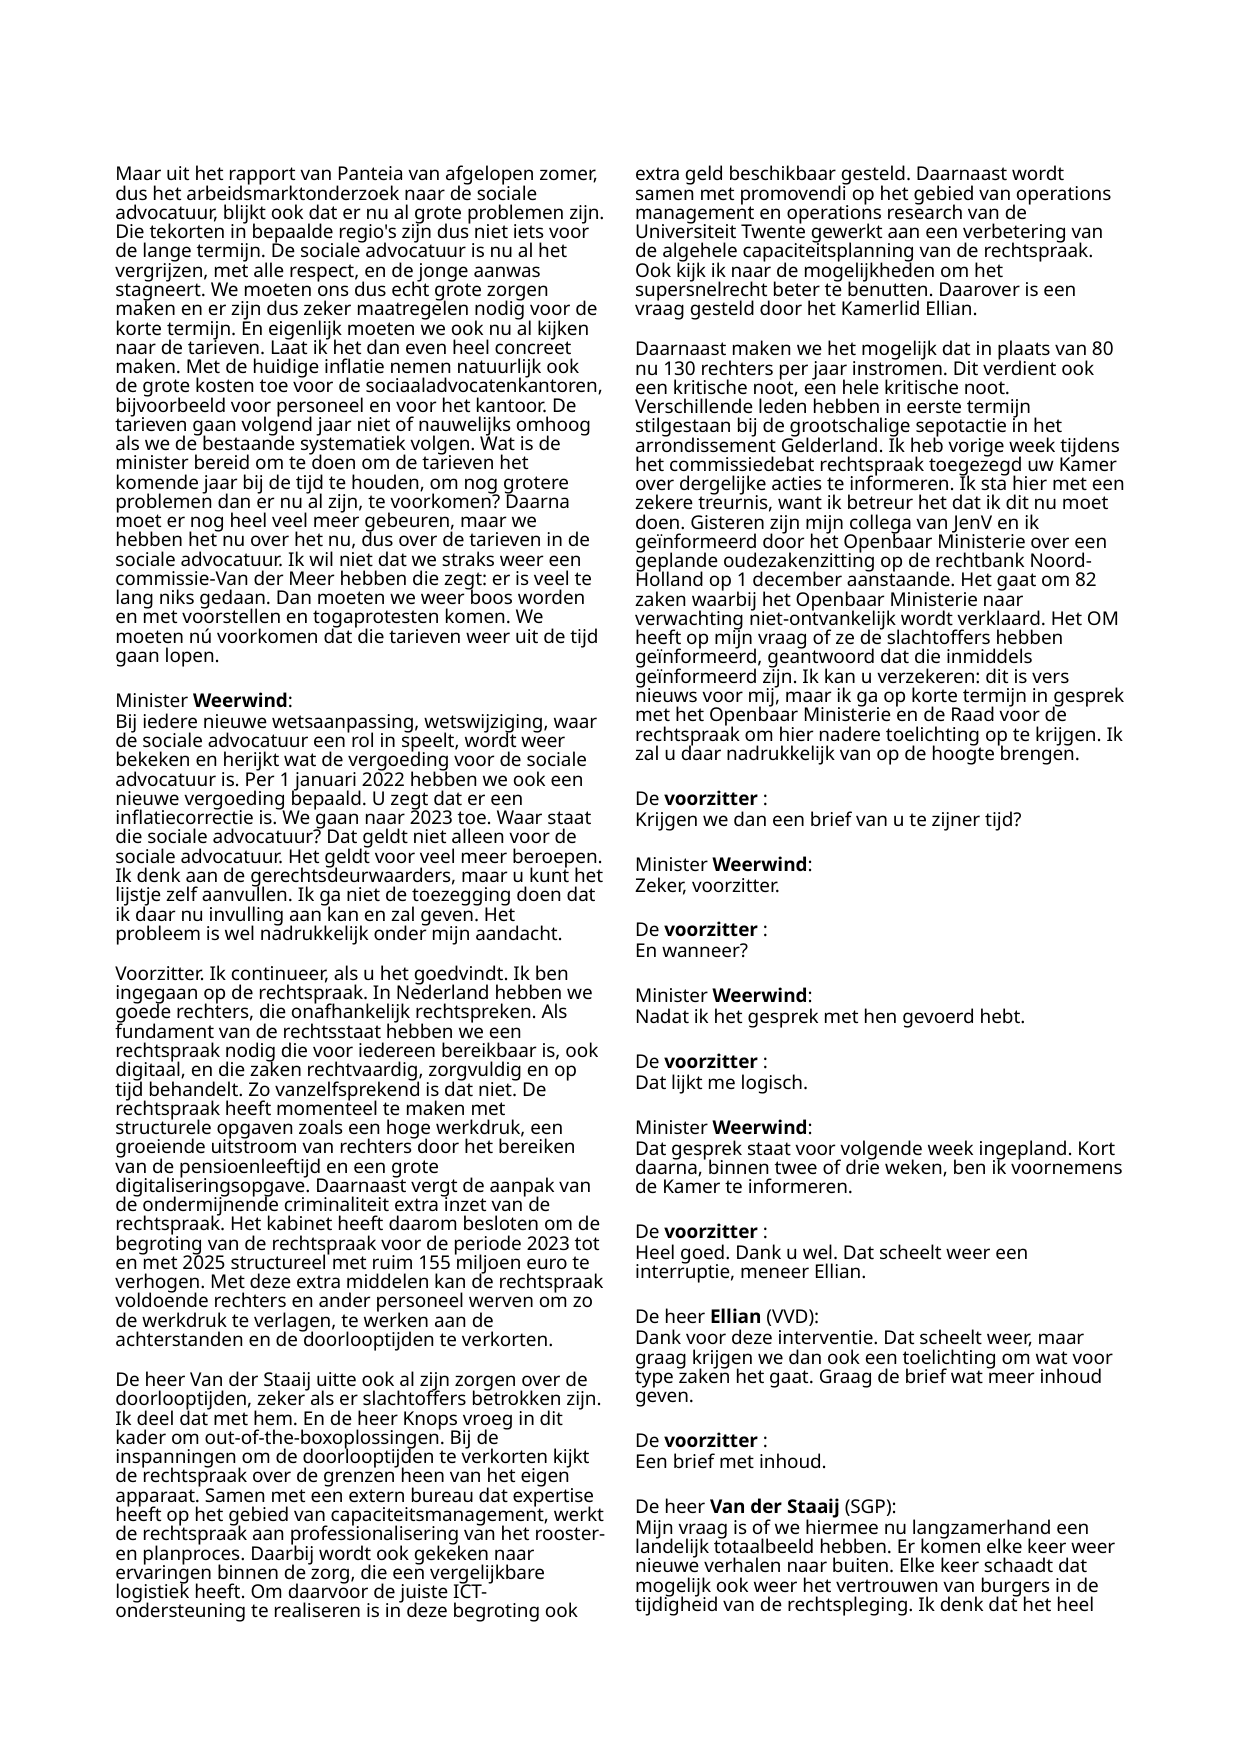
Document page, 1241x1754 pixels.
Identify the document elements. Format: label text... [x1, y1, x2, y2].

text Dat lijkt me logisch. [635, 1074, 1125, 1093]
text De heer Van der Staaij (SGP): [635, 1493, 1125, 1519]
text Nadat ik het gesprek met hen gevoerd hebt. [635, 1008, 1125, 1027]
text Daarnaast maken we het mogelijk dat in plaats van 80 nu 130 rechters per jaar instromen. Dit verdient ook een kritische noot, een hele kritische noot. Verschillende leden hebben in eerste termijn stilgestaan bij de grootschalige sepotactie in het arrondissement Gelderland. Ik heb vorige week tijdens het commissiedebat rechtspraak toegezegd uw Kamer over dergelijke acties te informeren. Ik sta hier met een zekere treurnis, want ik betreur het dat ik dit nu moet doen. Gisteren zijn mijn collega van JenV en ik geïnformeerd door het Openbaar Ministerie over een geplande oudezakenzitting op de rechtbank Noord-Holland op 1 december aanstaande. Het gaat om 82 zaken waarbij het Openbaar Ministerie naar verwachting niet-ontvankelijk wordt verklaard. Het OM heeft op mijn vraag of ze de slachtoffers hebben geïnformeerd, geantwoord dat die inmiddels geïnformeerd zijn. Ik kan u verzekeren: dit is vers nieuws voor mij, maar ik ga op korte termijn in gesprek met het Openbaar Ministerie en de Raad voor de rechtspraak om hier nadere toelichting op te krijgen. Ik zal u daar nadrukkelijk van op de hoogte brengen. [635, 340, 1125, 764]
text Mijn vraag is of we hiermee nu langzamerhand een landelijk totaalbeeld hebben. Er komen elke keer weer nieuwe verhalen naar buiten. Elke keer schaadt dat mogelijk ook weer het vertrouwen van burgers in de tijdigheid van de rechtspleging. Ik denk dat het heel [635, 1519, 1125, 1615]
text Minister Weerwind: [115, 687, 605, 713]
text De heer Ellian (VVD): [635, 1304, 1125, 1329]
text Heel goed. Dank u wel. Dat scheelt weer een interruptie, meneer Ellian. [635, 1244, 1125, 1283]
text De voorzitter : [635, 917, 1125, 942]
text Krijgen we dan een brief van u te zijner tijd? [635, 811, 1125, 830]
text De voorzitter : [635, 1427, 1125, 1453]
text De voorzitter : [635, 1218, 1125, 1244]
text Minister Weerwind: [635, 851, 1125, 877]
text Minister Weerwind: [635, 982, 1125, 1008]
text En wanneer? [635, 942, 1125, 962]
text De voorzitter : [635, 785, 1125, 811]
text Voorzitter. Ik continueer, als u het goedvindt. Ik ben ingegaan op de rechtspraak. In Nederland hebben we goede rechters, die onafhankelijk rechtspreken. Als fundament van de rechtsstaat hebben we een rechtspraak nodig die voor iedereen bereikbaar is, ook digitaal, en die zaken rechtvaardig, zorgvuldig en op tijd behandelt. Zo vanzelfsprekend is dat niet. De rechtspraak heeft momenteel te maken met structurele opgaven zoals een hoge werkdruk, een groeiende uitstroom van rechters door het bereiken van de pensioenleeftijd en een grote digitaliseringsopgave. Daarnaast vergt de aanpak van de ondermijnende criminaliteit extra inzet van de rechtspraak. Het kabinet heeft daarom besloten om de begroting van de rechtspraak voor de periode 2023 tot en met 2025 structureel met ruim 155 miljoen euro te verhogen. Met deze extra middelen kan de rechtspraak voldoende rechters en ander personeel werven om zo de werkdruk te verlagen, te werken aan de achterstanden en de doorlooptijden te verkorten. [115, 965, 605, 1350]
text Dat gesprek staat voor volgende week ingepland. Kort daarna, binnen twee of drie weken, ben ik voornemens de Kamer te informeren. [635, 1140, 1125, 1198]
text Een brief met inhoud. [635, 1453, 1125, 1472]
text Zeker, voorzitter. [635, 877, 1125, 896]
text extra geld beschikbaar gesteld. Daarnaast wordt samen met promovendi op het gebied van operations management en operations research van de Universiteit Twente gewerkt aan een verbetering van de algehele capaciteitsplanning van de rechtspraak. Ook kijk ik naar de mogelijkheden om het supersnelrecht beter te benutten. Daarover is een vraag gesteld door het Kamerlid Ellian. [635, 165, 1125, 319]
text Dank voor deze interventie. Dat scheelt weer, maar graag krijgen we dan ook een toelichting om wat voor type zaken het gaat. Graag de brief wat meer inhoud geven. [635, 1329, 1125, 1406]
text Minister Weerwind: [635, 1114, 1125, 1140]
text De heer Van der Staaij uitte ook al zijn zorgen over de doorlooptijden, zeker als er slachtoffers betrokken zijn. Ik deel dat met hem. En de heer Knops vroeg in dit kader om out-of-the-boxoplossingen. Bij de inspanningen om de doorlooptijden te verkorten kijkt de rechtspraak over de grenzen heen van het eigen apparaat. Samen met een extern bureau dat expertise heeft op het gebied van capaciteitsmanagement, werkt de rechtspraak aan professionalisering van het rooster- en planproces. Daarbij wordt ook gekeken naar ervaringen binnen de zorg, die een vergelijkbare logistiek heeft. Om daarvoor de juiste ICT-ondersteuning te realiseren is in deze begroting ook [115, 1371, 605, 1622]
text De voorzitter : [635, 1048, 1125, 1074]
text Maar uit het rapport van Panteia van afgelopen zomer, dus het arbeidsmarktonderzoek naar de sociale advocatuur, blijkt ook dat er nu al grote problemen zijn. Die tekorten in bepaalde regio's zijn dus niet iets voor de lange termijn. De sociale advocatuur is nu al het vergrijzen, met alle respect, en de jonge aanwas stagneert. We moeten ons dus echt grote zorgen maken en er zijn dus zeker maatregelen nodig voor de korte termijn. En eigenlijk moeten we ook nu al kijken naar de tarieven. Laat ik het dan even heel concreet maken. Met de huidige inflatie nemen natuurlijk ook de grote kosten toe voor de sociaaladvocatenkantoren, bijvoorbeeld voor personeel en voor het kantoor. De tarieven gaan volgend jaar niet of nauwelijks omhoog als we de bestaande systematiek volgen. Wat is de minister bereid om te doen om de tarieven het komende jaar bij de tijd te houden, om nog grotere problemen dan er nu al zijn, te voorkomen? Daarna moet er nog heel veel meer gebeuren, maar we hebben het nu over het nu, dus over de tarieven in de sociale advocatuur. Ik wil niet dat we straks weer een commissie-Van der Meer hebben die zegt: er is veel te lang niks gedaan. Dan moeten we weer boos worden en met voorstellen en togaprotesten komen. We moeten nú voorkomen dat die tarieven weer uit de tijd gaan lopen. [115, 165, 605, 666]
text Bij iedere nieuwe wetsaanpassing, wetswijziging, waar de sociale advocatuur een rol in speelt, wordt weer bekeken en herijkt wat de vergoeding voor de sociale advocatuur is. Per 1 januari 2022 hebben we ook een nieuwe vergoeding bepaald. U zegt dat er een inflatiecorrectie is. We gaan naar 2023 toe. Waar staat die sociale advocatuur? Dat geldt niet alleen voor de sociale advocatuur. Het geldt voor veel meer beroepen. Ik denk aan de gerechtsdeurwaarders, maar u kunt het lijstje zelf aanvullen. Ik ga niet de toezegging doen dat ik daar nu invulling aan kan en zal geven. Het probleem is wel nadrukkelijk onder mijn aandacht. [115, 713, 605, 944]
